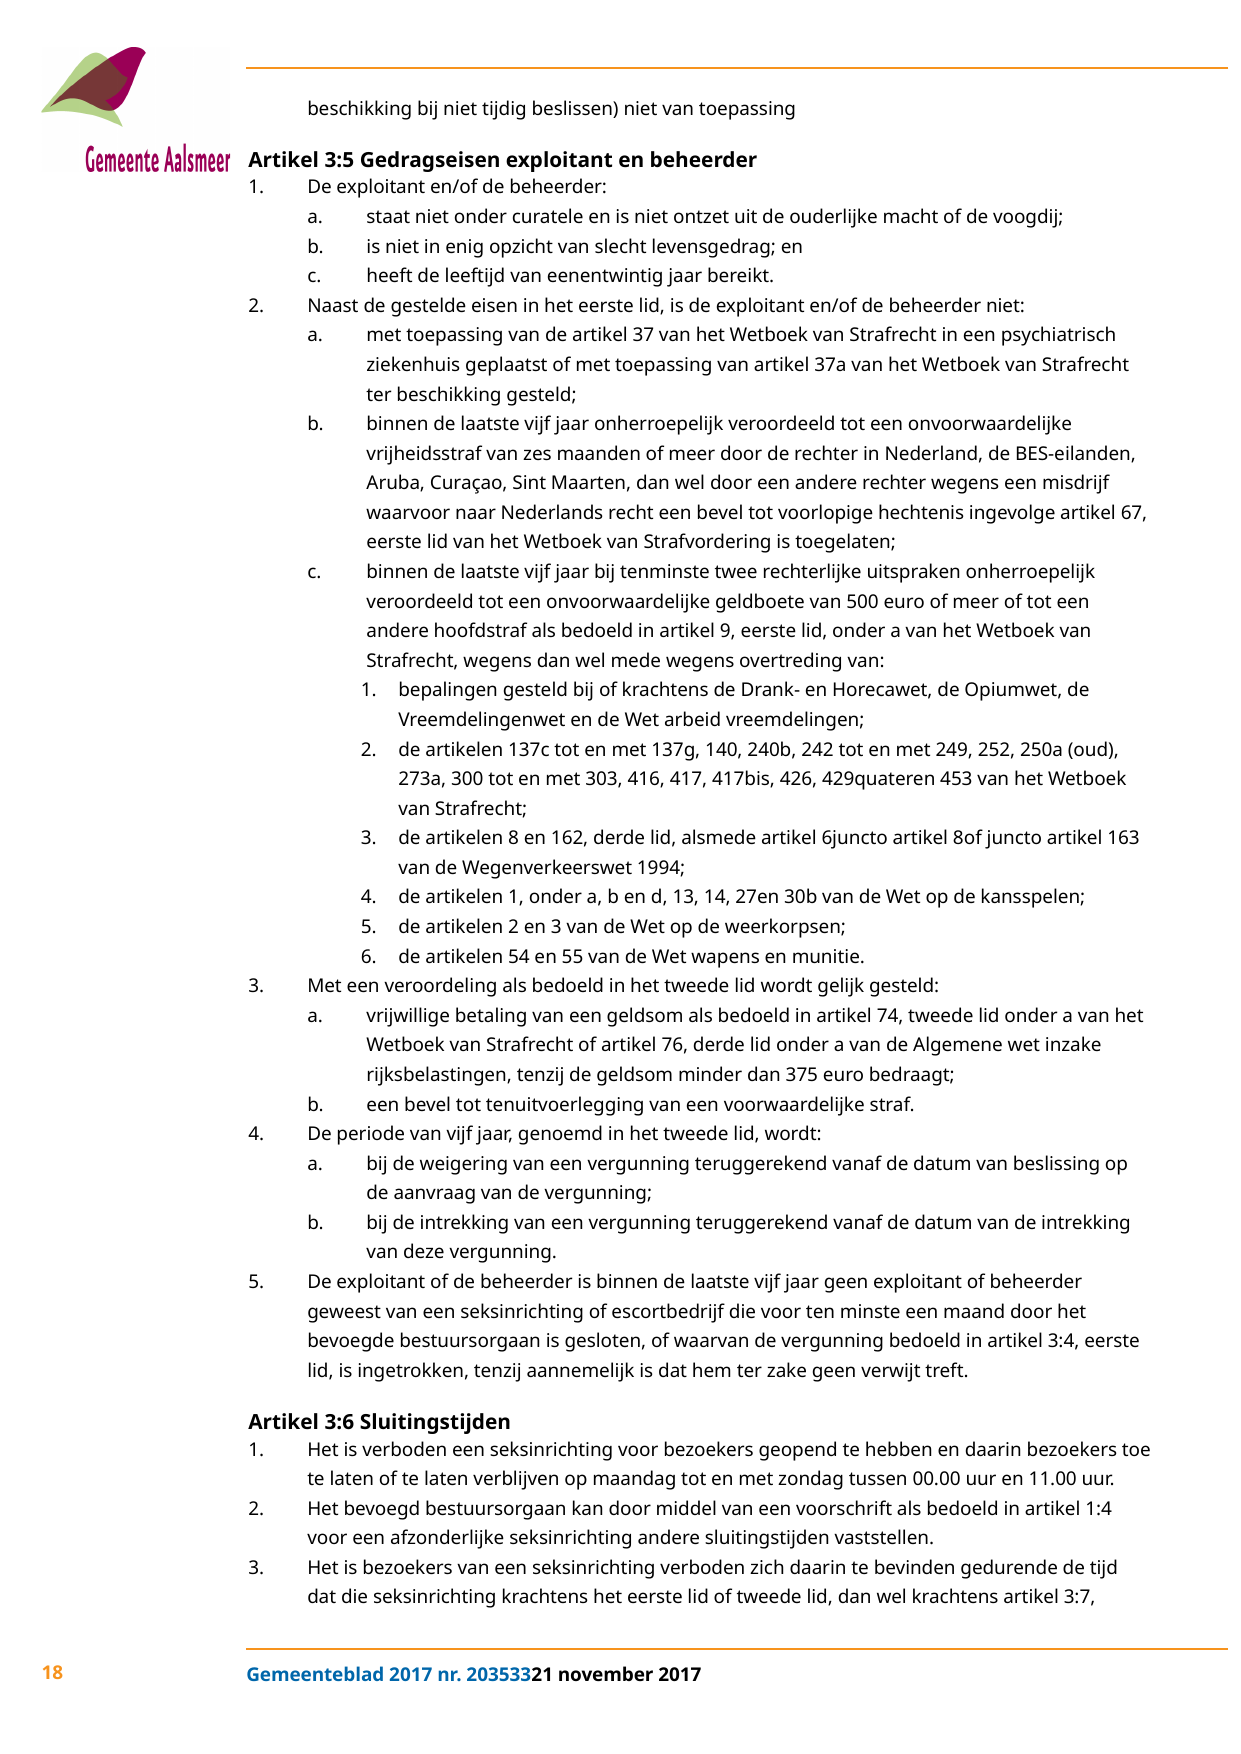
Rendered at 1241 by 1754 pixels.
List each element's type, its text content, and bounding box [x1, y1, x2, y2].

list De periode van vijf jaar, genoemd in het tweede lid, wordt: [248, 1120, 1152, 1146]
list Met een veroordeling als bedoeld in het tweede lid wordt gelijk gesteld: [248, 972, 1152, 998]
list de artikelen 137c tot en met 137g, 140, 240b, 242 tot en met 249, 252, 250a (oud), 273a, 300 tot en met 303, 416, 417, 417bis, 426, 429quateren 453 van het Wetboek van Strafrecht; [361, 736, 1152, 821]
list is niet in enig opzicht van slecht levensgedrag; en [307, 233, 1152, 258]
picture [41, 47, 231, 172]
list bij de weigering van een vergunning teruggerekend vanaf de datum van beslissing op de aanvraag van de vergunning; [307, 1150, 1152, 1205]
list De exploitant en/of de beheerder: [248, 174, 1152, 199]
list Het is bezoekers van een seksinrichting verboden zich daarin te bevinden gedurende de tijd dat die seksinrichting krachtens het eerste lid of tweede lid, dan wel krachtens artikel 3:7, [248, 1554, 1152, 1609]
list bepalingen gesteld bij of krachtens de Drank- en Horecawet, de Opiumwet, de Vreemdelingenwet en de Wet arbeid vreemdelingen; [361, 677, 1152, 732]
list staat niet onder curatele en is niet ontzet uit de ouderlijke macht of de voogdij; [307, 203, 1152, 229]
list de artikelen 54 en 55 van de Wet wapens en munitie. [361, 943, 1152, 968]
list vrijwillige betaling van een geldsom als bedoeld in artikel 74, tweede lid onder a van het Wetboek van Strafrecht of artikel 76, derde lid onder a van de Algemene wet inzake rijksbelastingen, tenzij de geldsom minder dan 375 euro bedraagt; [307, 1002, 1152, 1087]
list bij de intrekking van een vergunning teruggerekend vanaf de datum van de intrekking van deze vergunning. [307, 1209, 1152, 1264]
text Artikel 3:5 Gedragseisen exploitant en beheerder [248, 145, 1152, 174]
list met toepassing van de artikel 37 van het Wetboek van Strafrecht in een psychiatrisch ziekenhuis geplaatst of met toepassing van artikel 37a van het Wetboek van Strafrecht ter beschikking gesteld; [307, 322, 1152, 406]
list beschikking bij niet tijdig beslissen) niet van toepassing [248, 95, 1152, 121]
list de artikelen 2 en 3 van de Wet op de weerkorpsen; [361, 913, 1152, 939]
list een bevel tot tenuitvoerlegging van een voorwaardelijke straf. [307, 1091, 1152, 1116]
list Het is verboden een seksinrichting voor bezoekers geopend te hebben en daarin bezoekers toe te laten of te laten verblijven op maandag tot en met zondag tussen 00.00 uur en 11.00 uur. [248, 1436, 1152, 1491]
text Artikel 3:6 Sluitingstijden [248, 1407, 1152, 1436]
list de artikelen 1, onder a, b en d, 13, 14, 27en 30b van de Wet op de kansspelen; [361, 884, 1152, 909]
list binnen de laatste vijf jaar bij tenminste twee rechterlijke uitspraken onherroepelijk veroordeeld tot een onvoorwaardelijke geldboete van 500 euro of meer of tot een andere hoofdstraf als bedoeld in artikel 9, eerste lid, onder a van het Wetboek van Strafrecht, wegens dan wel mede wegens overtreding van: [307, 558, 1152, 673]
list heeft de leeftijd van eenentwintig jaar bereikt. [307, 262, 1152, 288]
list de artikelen 8 en 162, derde lid, alsmede artikel 6juncto artikel 8of juncto artikel 163 van de Wegenverkeerswet 1994; [361, 824, 1152, 880]
list Het bevoegd bestuursorgaan kan door middel van een voorschrift als bedoeld in artikel 1:4 voor een afzonderlijke seksinrichting andere sluitingstijden vaststellen. [248, 1495, 1152, 1550]
list De exploitant of de beheerder is binnen de laatste vijf jaar geen exploitant of beheerder geweest van een seksinrichting of escortbedrijf die voor ten minste een maand door het bevoegde bestuursorgaan is gesloten, of waarvan de vergunning bedoeld in artikel 3:4, eerste lid, is ingetrokken, tenzij aannemelijk is dat hem ter zake geen verwijt treft. [248, 1268, 1152, 1383]
list Naast de gestelde eisen in het eerste lid, is de exploitant en/of de beheerder niet: [248, 292, 1152, 318]
list binnen de laatste vijf jaar onherroepelijk veroordeeld tot een onvoorwaardelijke vrijheidsstraf van zes maanden of meer door de rechter in Nederland, de BES-eilanden, Aruba, Curaçao, Sint Maarten, dan wel door een andere rechter wegens een misdrijf waarvoor naar Nederlands recht een bevel tot voorlopige hechtenis ingevolge artikel 67, eerste lid van het Wetboek van Strafvordering is toegelaten; [307, 410, 1152, 554]
